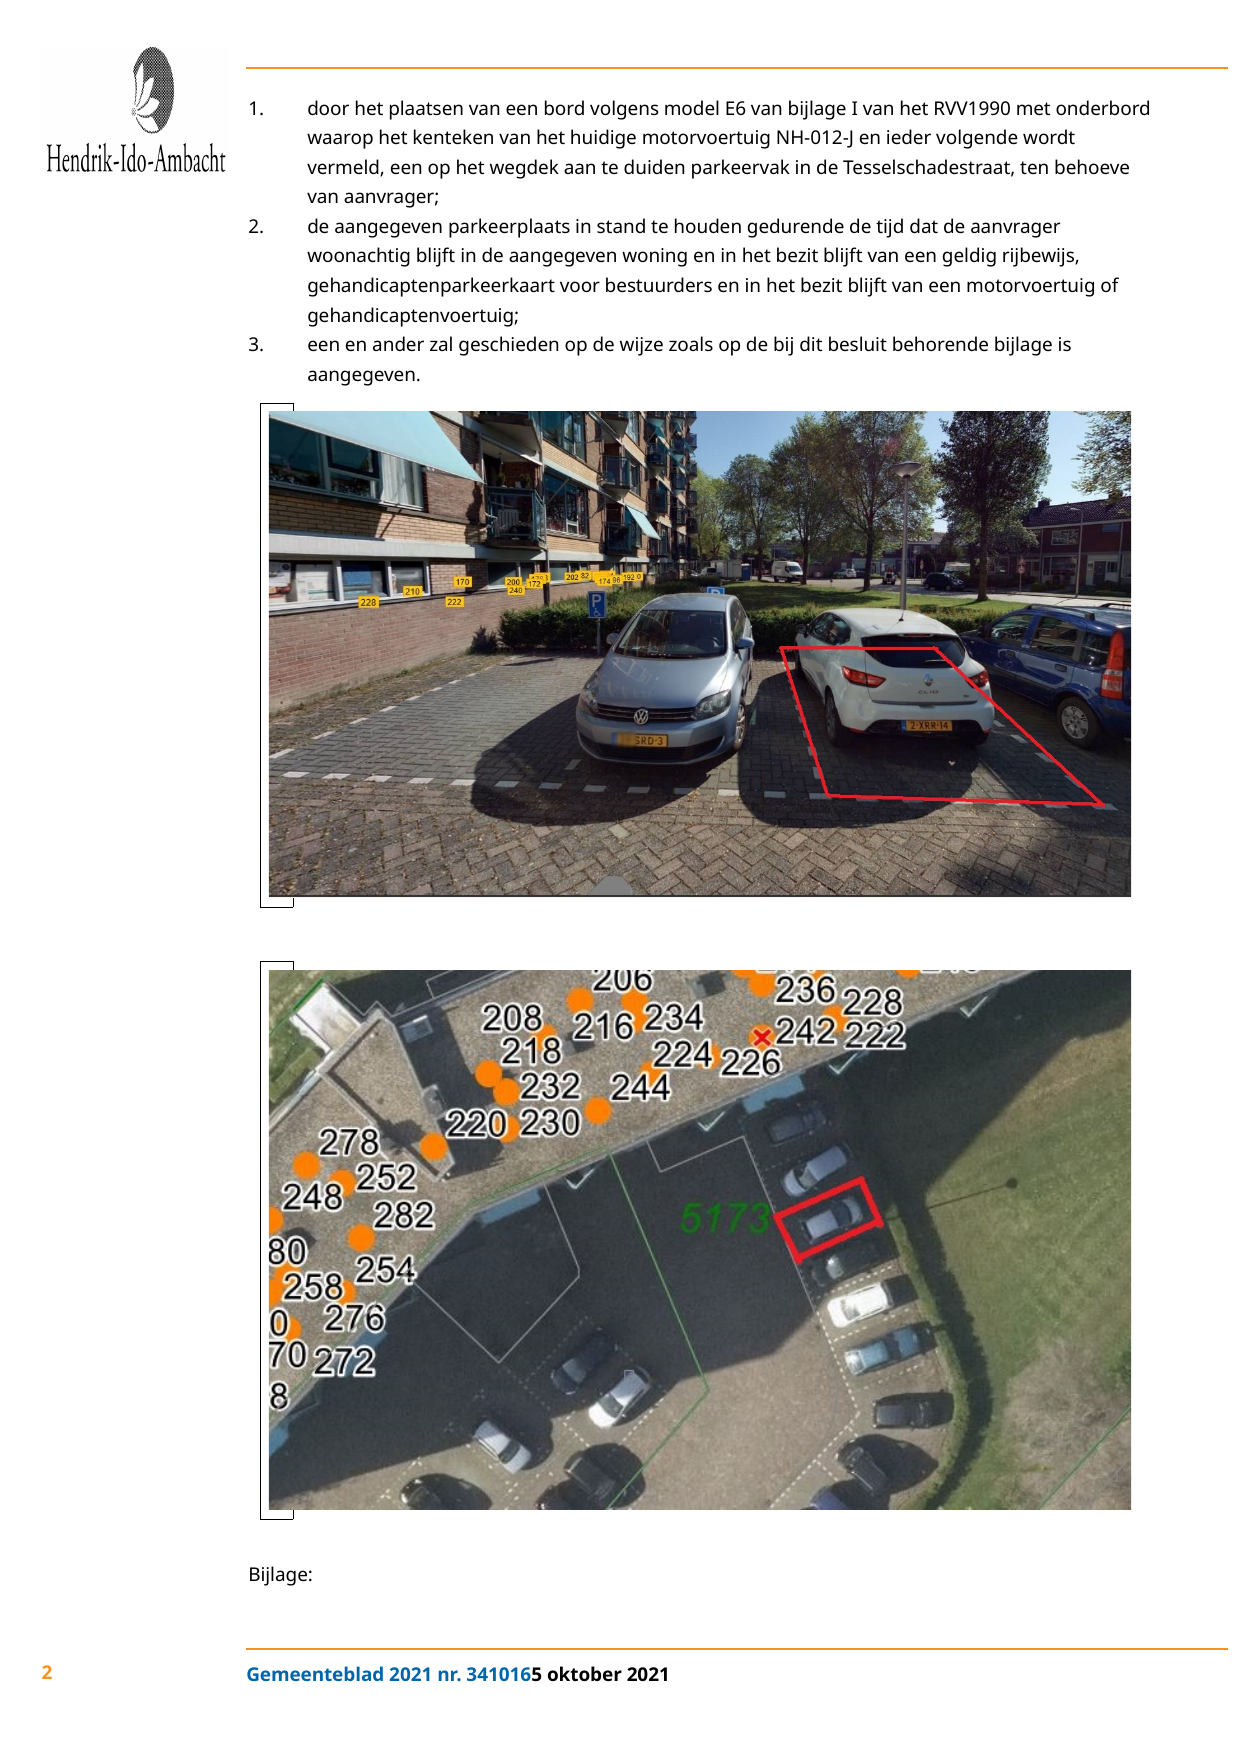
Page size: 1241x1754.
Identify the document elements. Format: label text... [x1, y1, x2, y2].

picture [268, 411, 1132, 898]
list door het plaatsen van een bord volgens model E6 van bijlage I van het RVV1990 met onderbord waarop het kenteken van het huidige motorvoertuig NH-012-J en ieder volgende wordt vermeld, een op het wegdek aan te duiden parkeervak in de Tesselschadestraat, ten behoeve van aanvrager; [248, 95, 1152, 209]
text Bijlage: [248, 1561, 1152, 1587]
list de aangegeven parkeerplaats in stand te houden gedurende de tijd dat de aanvrager woonachtig blijft in de aangegeven woning en in het bezit blijft van een geldig rijbewijs, gehandicaptenparkeerkaart voor bestuurders en in het bezit blijft van een motorvoertuig of gehandicaptenvoertuig; [248, 213, 1152, 328]
picture [268, 970, 1132, 1510]
picture [41, 47, 231, 172]
list een en ander zal geschieden op de wijze zoals op de bij dit besluit behorende bijlage is aangegeven. [248, 331, 1152, 387]
